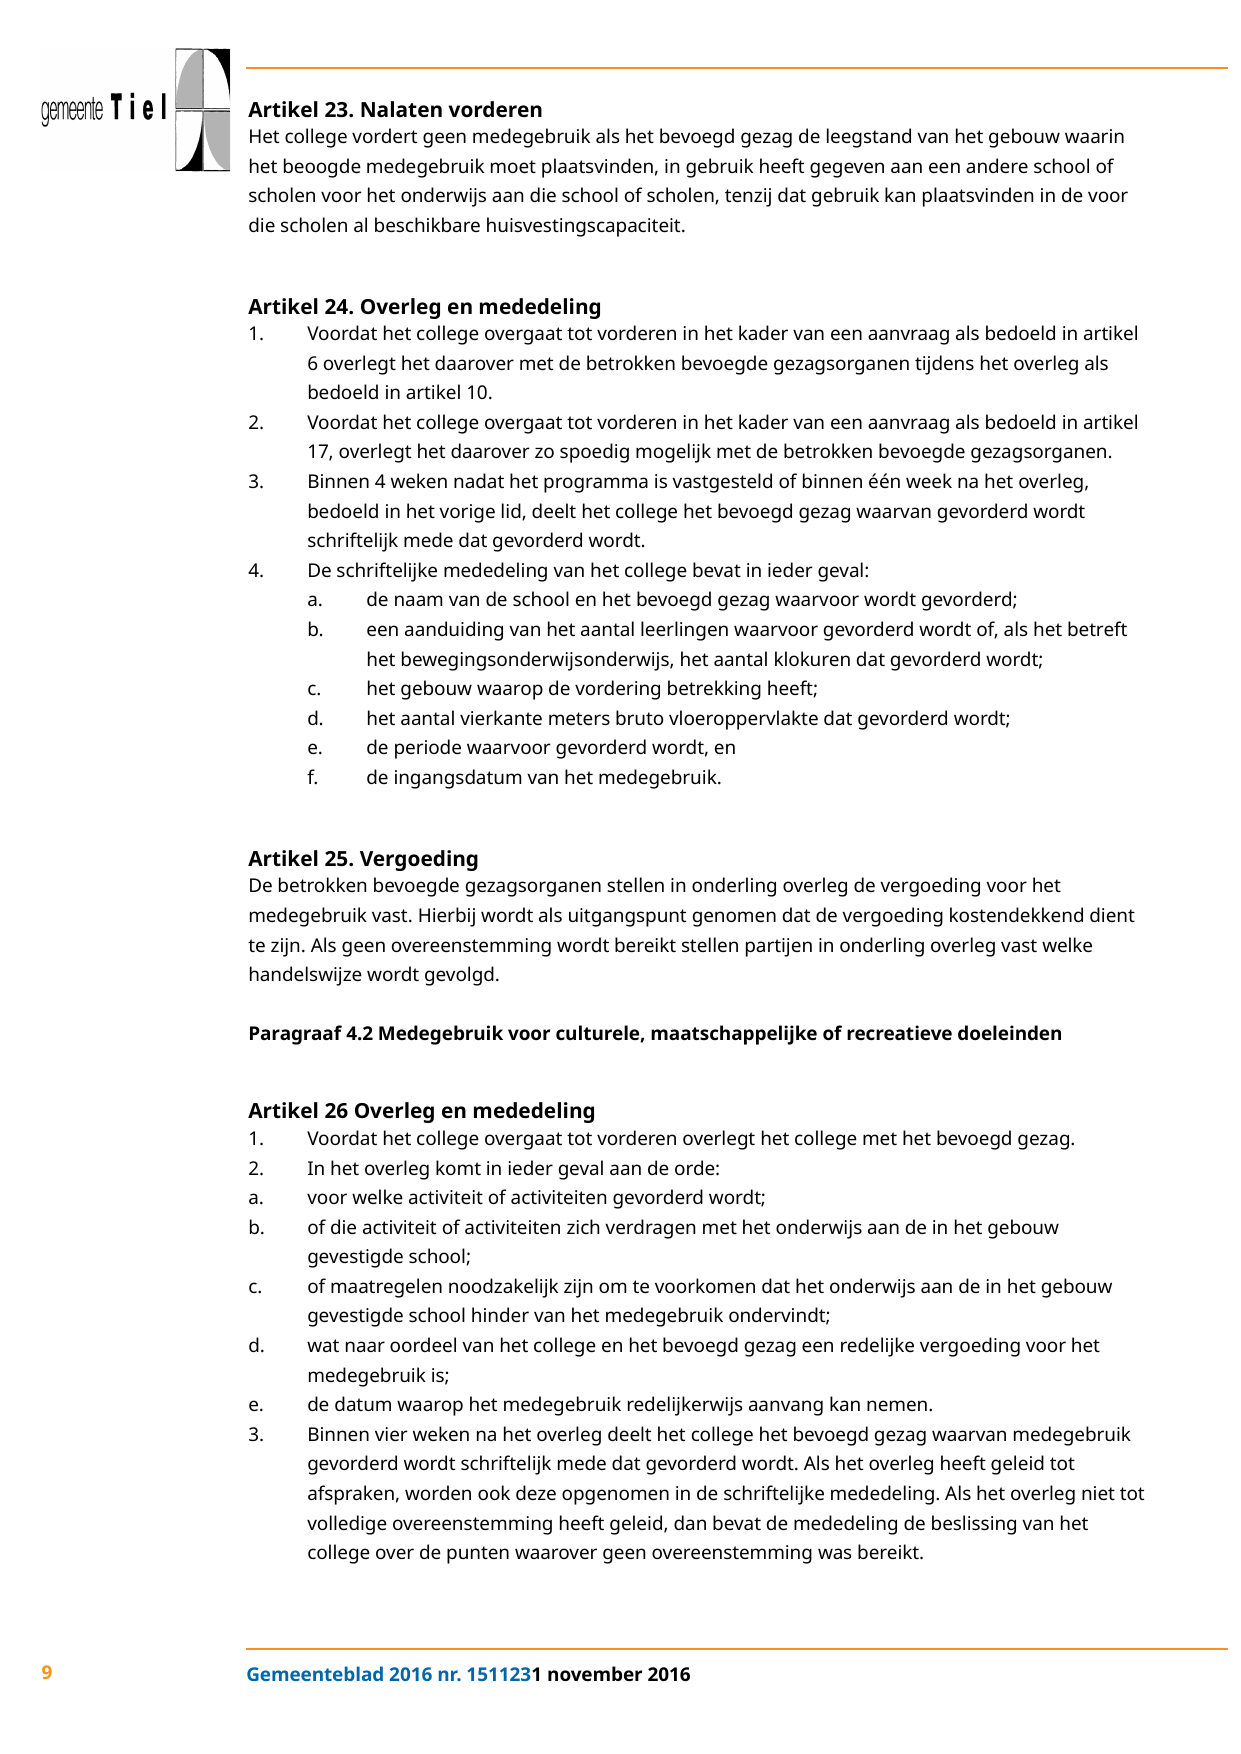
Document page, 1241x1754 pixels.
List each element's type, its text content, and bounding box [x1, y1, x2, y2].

list de ingangsdatum van het medegebruik. [307, 764, 1152, 790]
list In het overleg komt in ieder geval aan de orde: [248, 1155, 1152, 1180]
list de datum waarop het medegebruik redelijkerwijs aanvang kan nemen. [248, 1391, 1152, 1417]
list wat naar oordeel van het college en het bevoegd gezag een redelijke vergoeding voor het medegebruik is; [248, 1332, 1152, 1387]
list of die activiteit of activiteiten zich verdragen met het onderwijs aan de in het gebouw gevestigde school; [248, 1214, 1152, 1269]
list Binnen vier weken na het overleg deelt het college het bevoegd gezag waarvan medegebruik gevorderd wordt schriftelijk mede dat gevorderd wordt. Als het overleg heeft geleid tot afspraken, worden ook deze opgenomen in de schriftelijke mededeling. Als het overleg niet tot volledige overeenstemming heeft geleid, dan bevat de mededeling de beslissing van het college over de punten waarover geen overeenstemming was bereikt. [248, 1421, 1152, 1565]
list het gebouw waarop de vordering betrekking heeft; [307, 675, 1152, 701]
list De schriftelijke mededeling van het college bevat in ieder geval: [248, 557, 1152, 583]
list Voordat het college overgaat tot vorderen in het kader van een aanvraag als bedoeld in artikel 6 overlegt het daarover met de betrokken bevoegde gezagsorganen tijdens het overleg als bedoeld in artikel 10. [248, 320, 1152, 405]
text Artikel 23. Nalaten vorderen [248, 95, 1152, 123]
text Het college vordert geen medegebruik als het bevoegd gezag de leegstand van het gebouw waarin het beoogde medegebruik moet plaatsvinden, in gebruik heeft gegeven aan een andere school of scholen voor het onderwijs aan die school of scholen, tenzij dat gebruik kan plaatsvinden in de voor die scholen al beschikbare huisvestingscapaciteit. [248, 123, 1152, 238]
list voor welke activiteit of activiteiten gevorderd wordt; [248, 1184, 1152, 1210]
text De betrokken bevoegde gezagsorganen stellen in onderling overleg de vergoeding voor het medegebruik vast. Hierbij wordt als uitgangspunt genomen dat de vergoeding kostendekkend dient te zijn. Als geen overeenstemming wordt bereikt stellen partijen in onderling overleg vast welke handelswijze wordt gevolgd. [248, 873, 1152, 987]
text Artikel 25. Vergoeding [248, 844, 1152, 873]
text Artikel 26 Overleg en mededeling [248, 1097, 1152, 1125]
list Binnen 4 weken nadat het programma is vastgesteld of binnen één week na het overleg, bedoeld in het vorige lid, deelt het college het bevoegd gezag waarvan gevorderd wordt schriftelijk mede dat gevorderd wordt. [248, 468, 1152, 553]
list Voordat het college overgaat tot vorderen in het kader van een aanvraag als bedoeld in artikel 17, overlegt het daarover zo spoedig mogelijk met de betrokken bevoegde gezagsorganen. [248, 409, 1152, 464]
picture [41, 47, 231, 172]
text Paragraaf 4.2 Medegebruik voor culturele, maatschappelijke of recreatieve doeleinden [248, 1021, 1152, 1046]
list of maatregelen noodzakelijk zijn om te voorkomen dat het onderwijs aan de in het gebouw gevestigde school hinder van het medegebruik ondervindt; [248, 1273, 1152, 1328]
list de naam van de school en het bevoegd gezag waarvoor wordt gevorderd; [307, 587, 1152, 612]
list Voordat het college overgaat tot vorderen overlegt het college met het bevoegd gezag. [248, 1125, 1152, 1151]
list het aantal vierkante meters bruto vloeroppervlakte dat gevorderd wordt; [307, 705, 1152, 731]
list de periode waarvoor gevorderd wordt, en [307, 734, 1152, 760]
text Artikel 24. Overleg en mededeling [248, 292, 1152, 320]
list een aanduiding van het aantal leerlingen waarvoor gevorderd wordt of, als het betreft het bewegingsonderwijsonderwijs, het aantal klokuren dat gevorderd wordt; [307, 616, 1152, 672]
